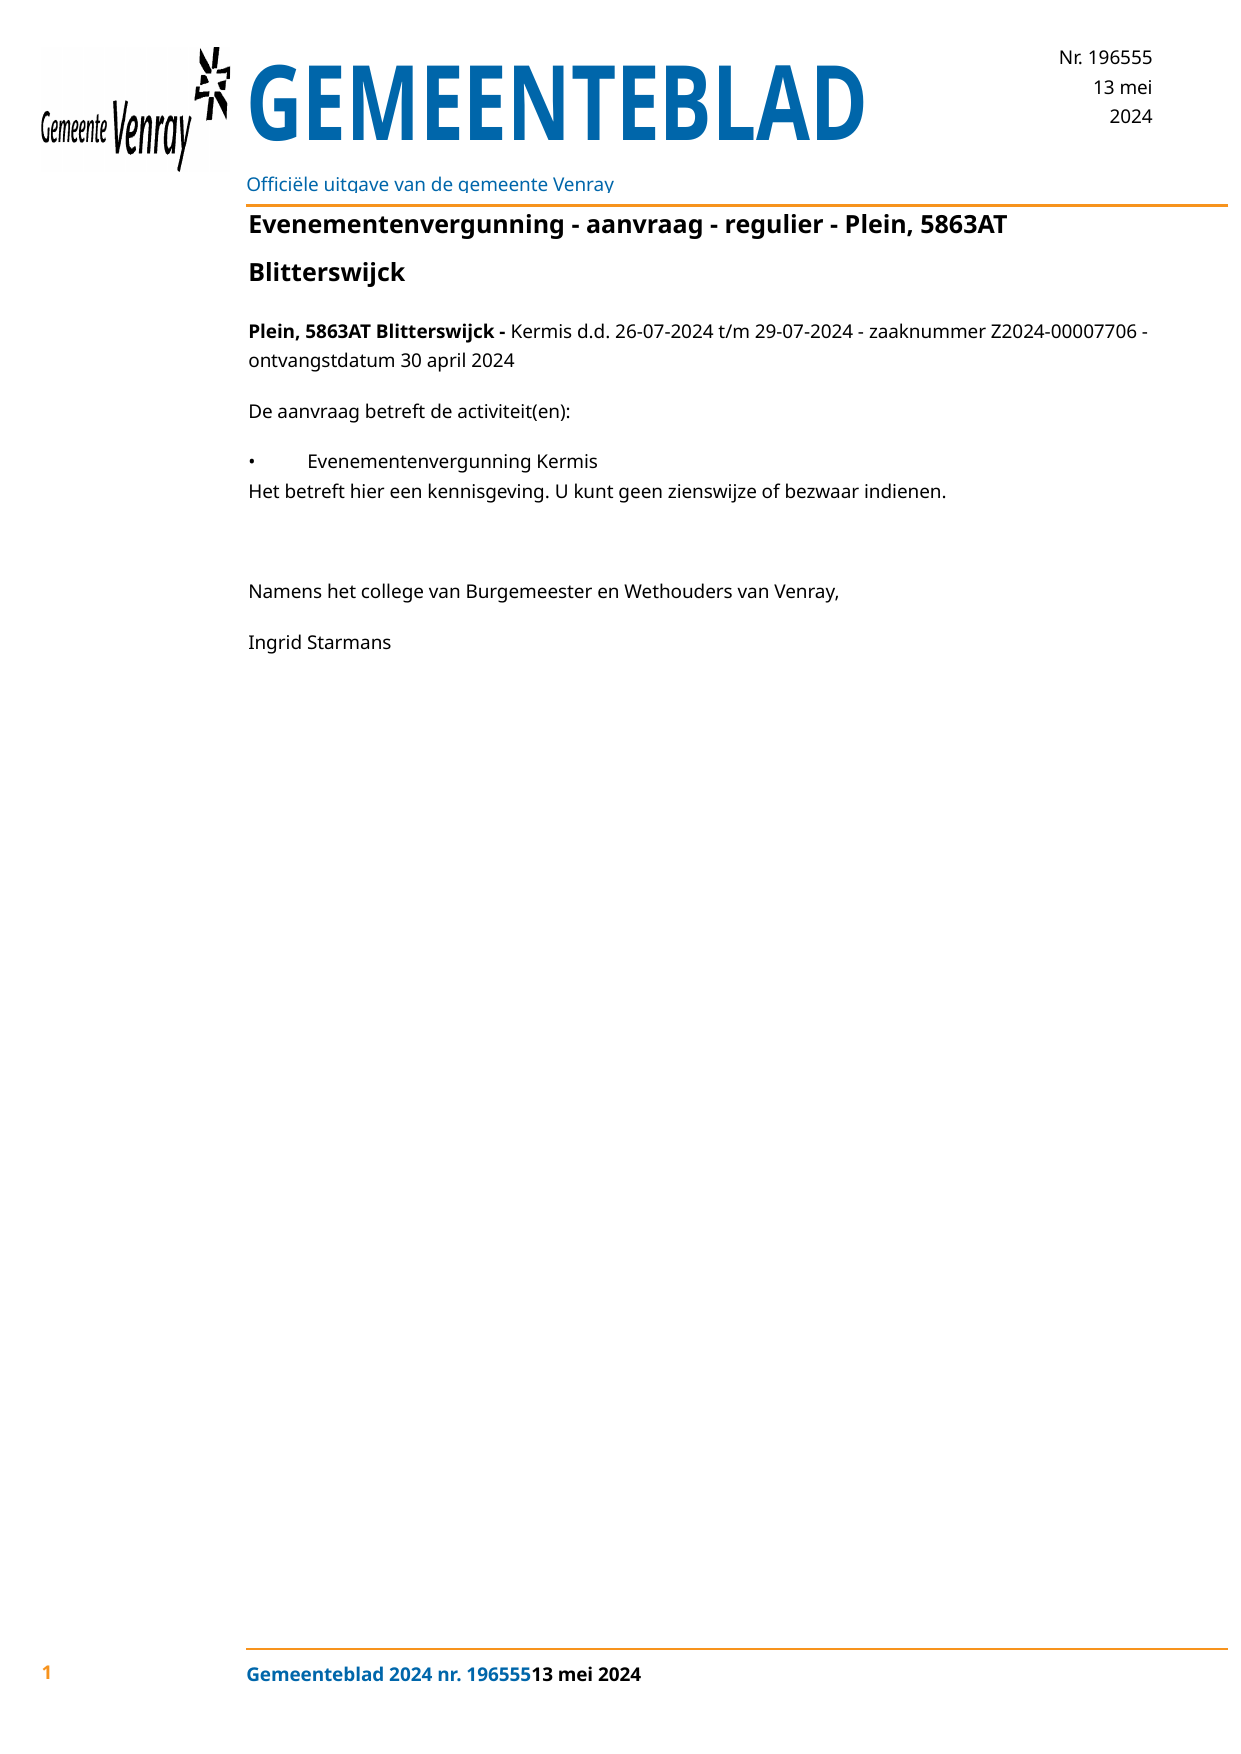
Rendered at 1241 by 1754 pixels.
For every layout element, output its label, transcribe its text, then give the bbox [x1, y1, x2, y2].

text Evenementenvergunning - aanvraag - regulier - Plein, 5863AT Blitterswijck [248, 207, 1152, 288]
text Namens het college van Burgemeester en Wethouders van Venray, [248, 579, 1152, 604]
list Evenementenvergunning Kermis [248, 448, 1152, 474]
text De aanvraag betreft de activiteit(en): [248, 398, 1152, 424]
text Het betreft hier een kennisgeving. U kunt geen zienswijze of bezwaar indienen. [248, 478, 1152, 504]
text Plein, 5863AT Blitterswijck - Kermis d.d. 26-07-2024 t/m 29-07-2024 - zaaknummer Z2024-00007706 - ontvangstdatum 30 april 2024 [248, 318, 1152, 373]
text Ingrid Starmans [248, 629, 1152, 655]
picture [41, 47, 231, 172]
